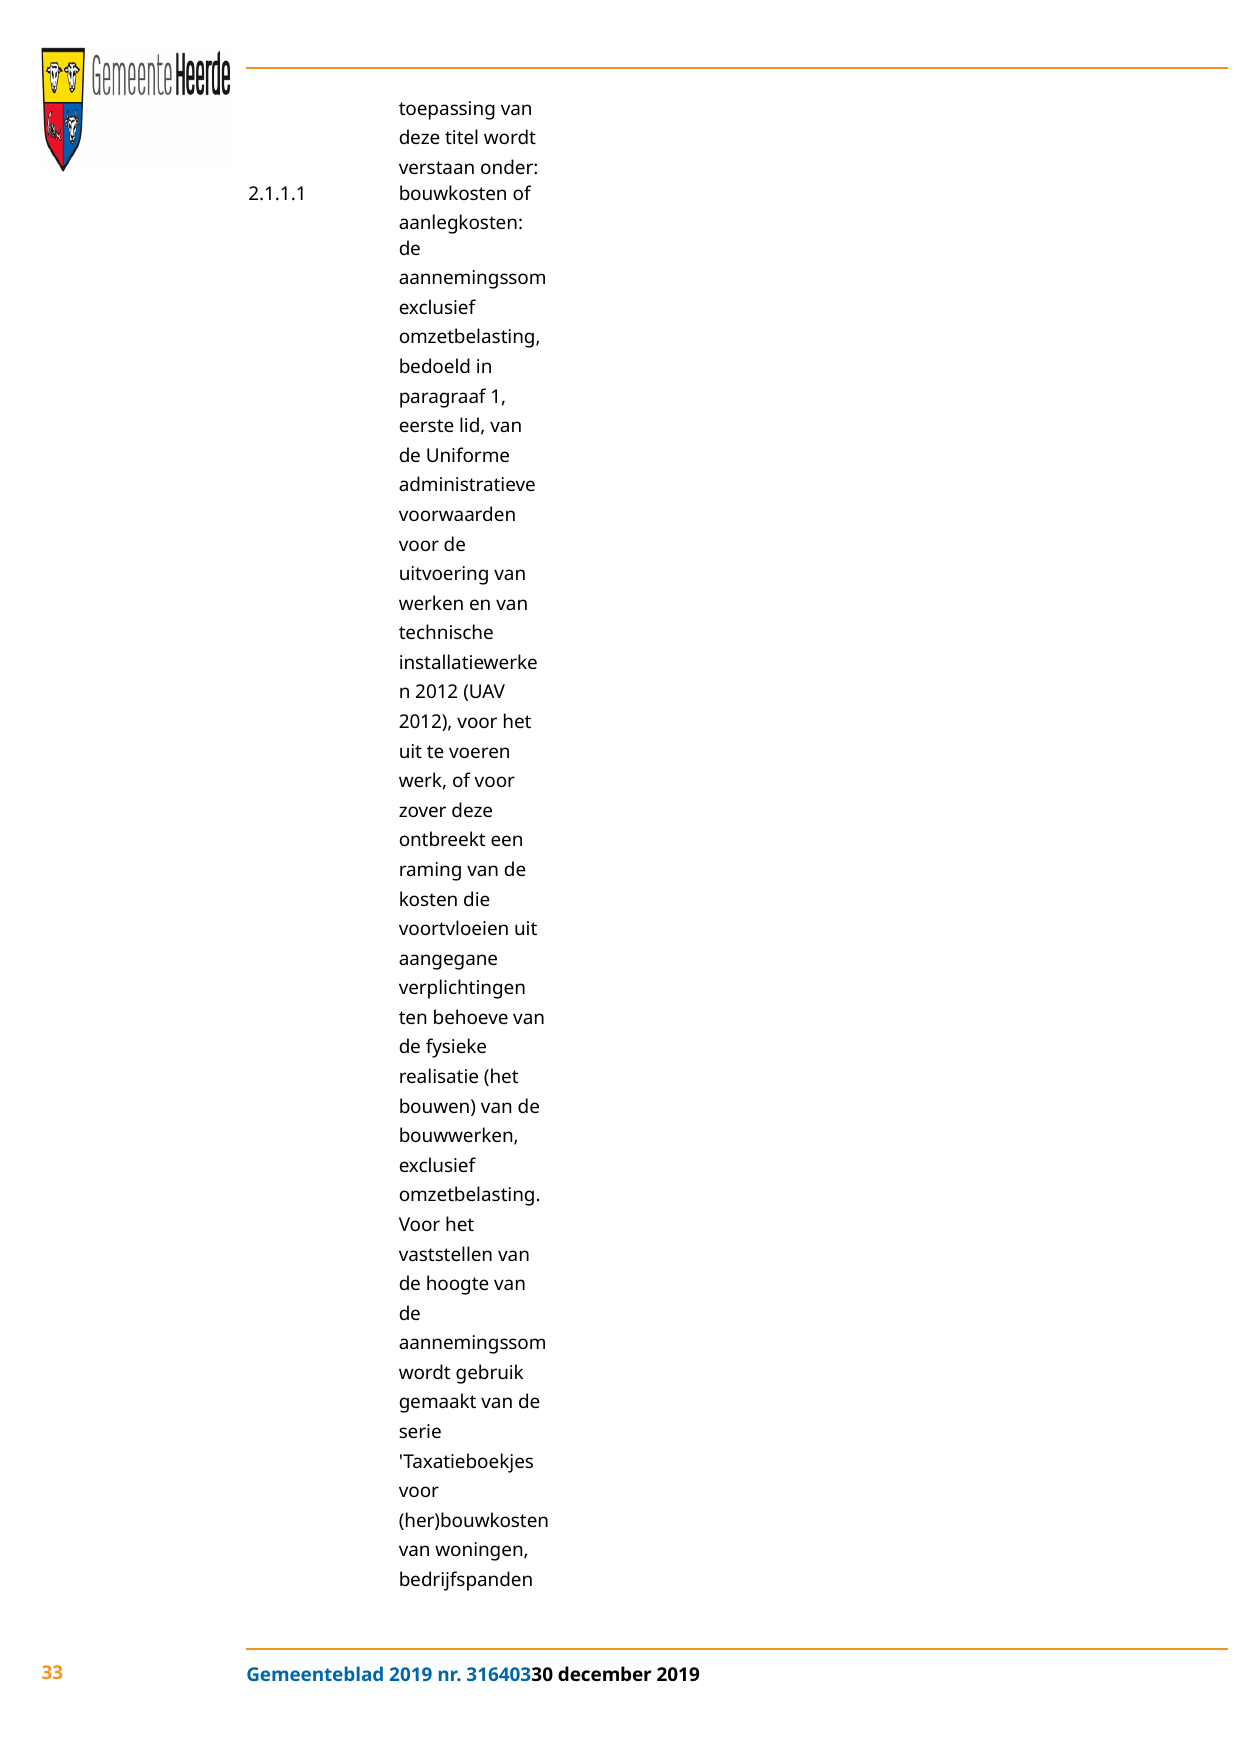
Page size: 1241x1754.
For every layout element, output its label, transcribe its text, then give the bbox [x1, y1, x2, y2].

table_cell [549, 180, 700, 235]
table_cell [549, 235, 700, 1592]
table_cell de aannemingssom exclusief omzetbelasting, bedoeld in paragraaf 1, eerste lid, van de Uniforme administratieve voorwaarden voor de uitvoering van werken en van technische installatiewerken 2012 (UAV 2012), voor het uit te voeren werk, of voor zover deze ontbreekt een raming van de kosten die voortvloeien uit aangegane verplichtingen ten behoeve van de fysieke realisatie (het bouwen) van de bouwwerken, exclusief omzetbelasting. Voor het vaststellen van de hoogte van de aannemingssom wordt gebruik gemaakt van de serie 'Taxatieboekjes voor (her)bouwkosten van woningen, bedrijfspanden [399, 235, 549, 1592]
table_cell [248, 95, 398, 180]
table_cell [549, 95, 700, 180]
table_cell bouwkosten of aanlegkosten: [399, 180, 549, 235]
table_cell toepassing van deze titel wordt verstaan onder: [399, 95, 549, 180]
picture [41, 47, 231, 172]
table_cell [248, 235, 398, 1592]
table_cell 2.1.1.1 [248, 180, 398, 235]
